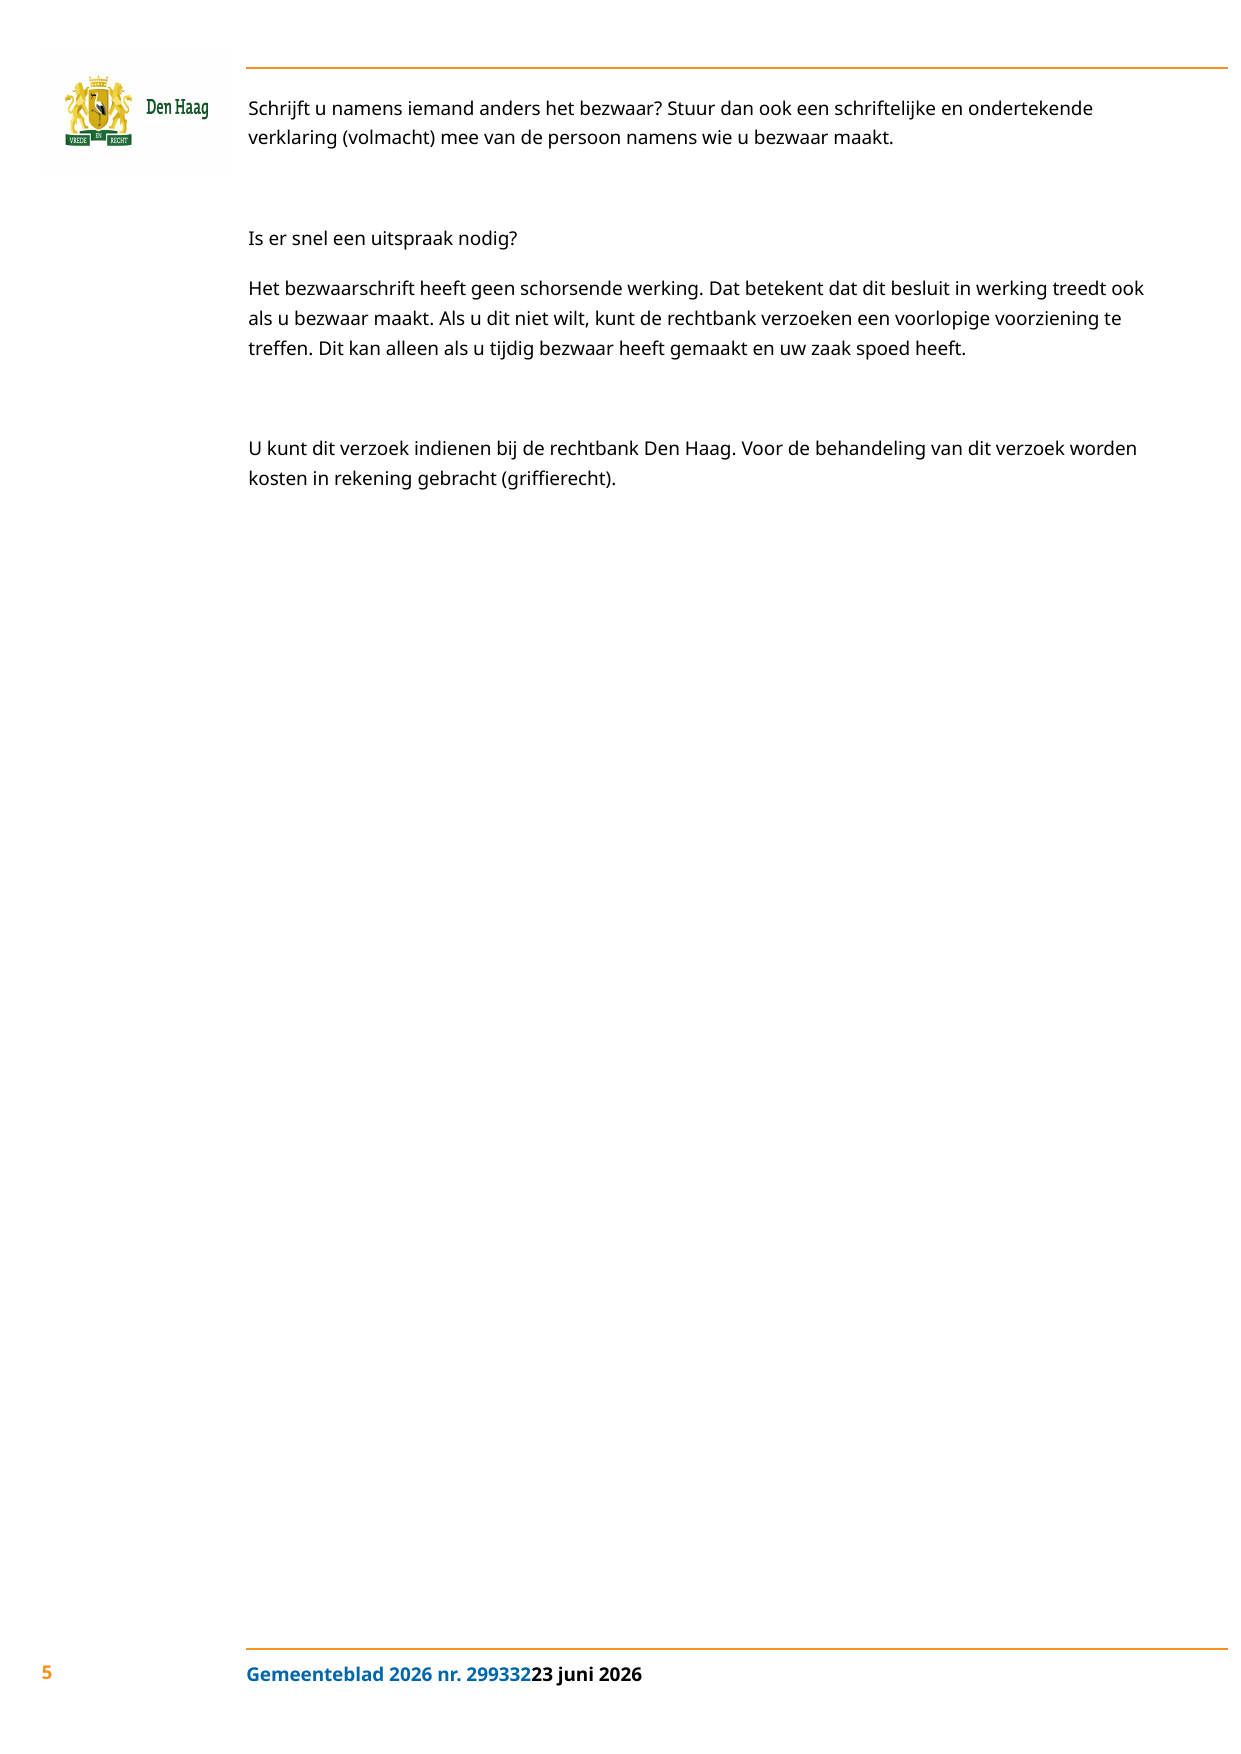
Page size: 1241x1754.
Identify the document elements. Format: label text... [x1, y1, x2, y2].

text U kunt dit verzoek indienen bij de rechtbank Den Haag. Voor de behandeling van dit verzoek worden kosten in rekening gebracht (griffierecht). [248, 436, 1152, 491]
picture [41, 47, 231, 172]
text Is er snel een uitspraak nodig? [248, 225, 1152, 251]
text Het bezwaarschrift heeft geen schorsende werking. Dat betekent dat dit besluit in werking treedt ook als u bezwaar maakt. Als u dit niet wilt, kunt de rechtbank verzoeken een voorlopige voorziening te treffen. Dit kan alleen als u tijdig bezwaar heeft gemaakt en uw zaak spoed heeft. [248, 276, 1152, 361]
text Schrijft u namens iemand anders het bezwaar? Stuur dan ook een schriftelijke en ondertekende verklaring (volmacht) mee van de persoon namens wie u bezwaar maakt. [248, 95, 1152, 150]
